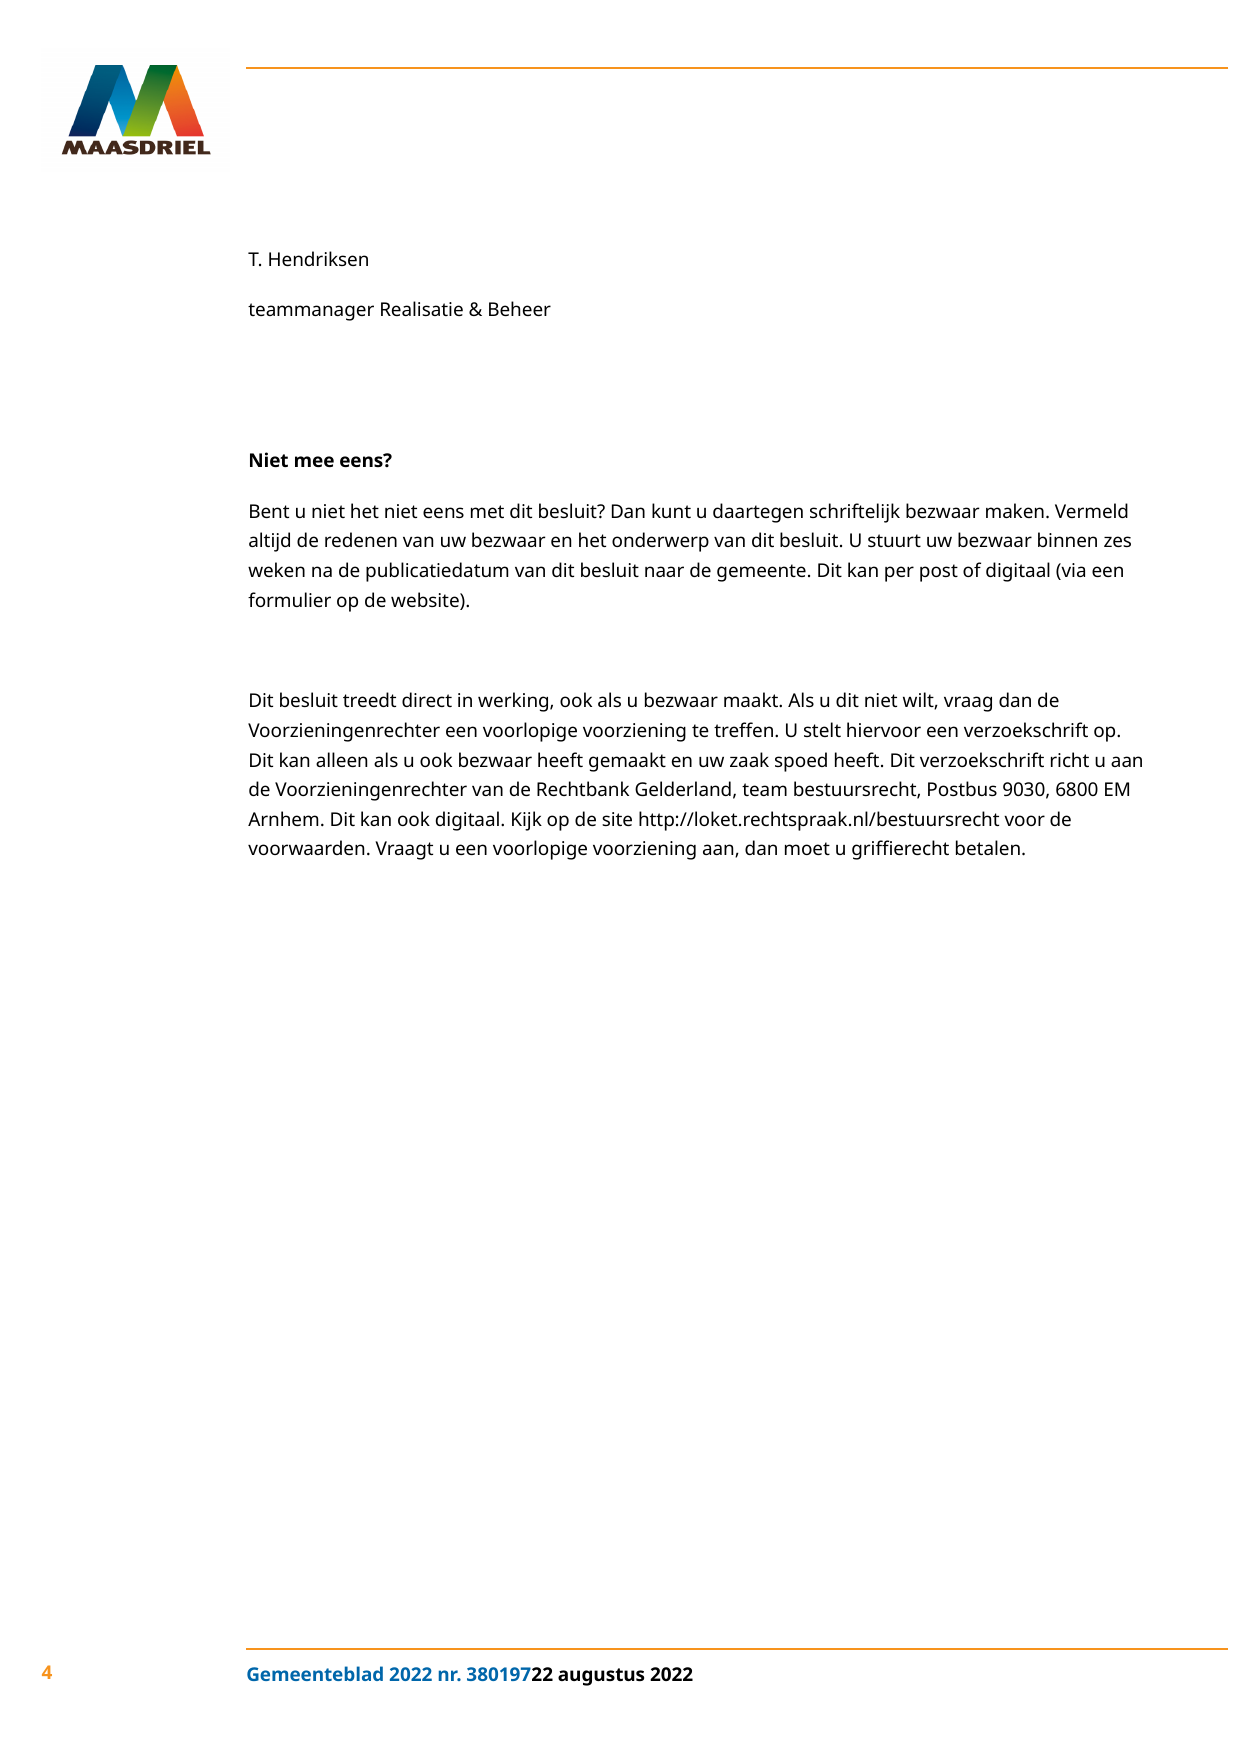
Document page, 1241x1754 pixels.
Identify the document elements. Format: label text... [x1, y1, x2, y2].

text Bent u niet het niet eens met dit besluit? Dan kunt u daartegen schriftelijk bezwaar maken. Vermeld altijd de redenen van uw bezwaar en het onderwerp van dit besluit. U stuurt uw bezwaar binnen zes weken na de publicatiedatum van dit besluit naar de gemeente. Dit kan per post of digitaal (via een formulier op de website). [248, 498, 1152, 613]
text Dit besluit treedt direct in werking, ook als u bezwaar maakt. Als u dit niet wilt, vraag dan de Voorzieningenrechter een voorlopige voorziening te treffen. U stelt hiervoor een verzoekschrift op. Dit kan alleen als u ook bezwaar heeft gemaakt en uw zaak spoed heeft. Dit verzoekschrift richt u aan de Voorzieningenrechter van de Rechtbank Gelderland, team bestuursrecht, Postbus 9030, 6800 EM Arnhem. Dit kan ook digitaal. Kijk op de site http://loket.rechtspraak.nl/bestuursrecht voor de voorwaarden. Vraagt u een voorlopige voorziening aan, dan moet u griffierecht betalen. [248, 688, 1152, 861]
text teammanager Realisatie & Beheer [248, 296, 1152, 322]
text Niet mee eens? [248, 448, 1152, 473]
picture [41, 47, 231, 172]
text T. Hendriksen [248, 246, 1152, 272]
